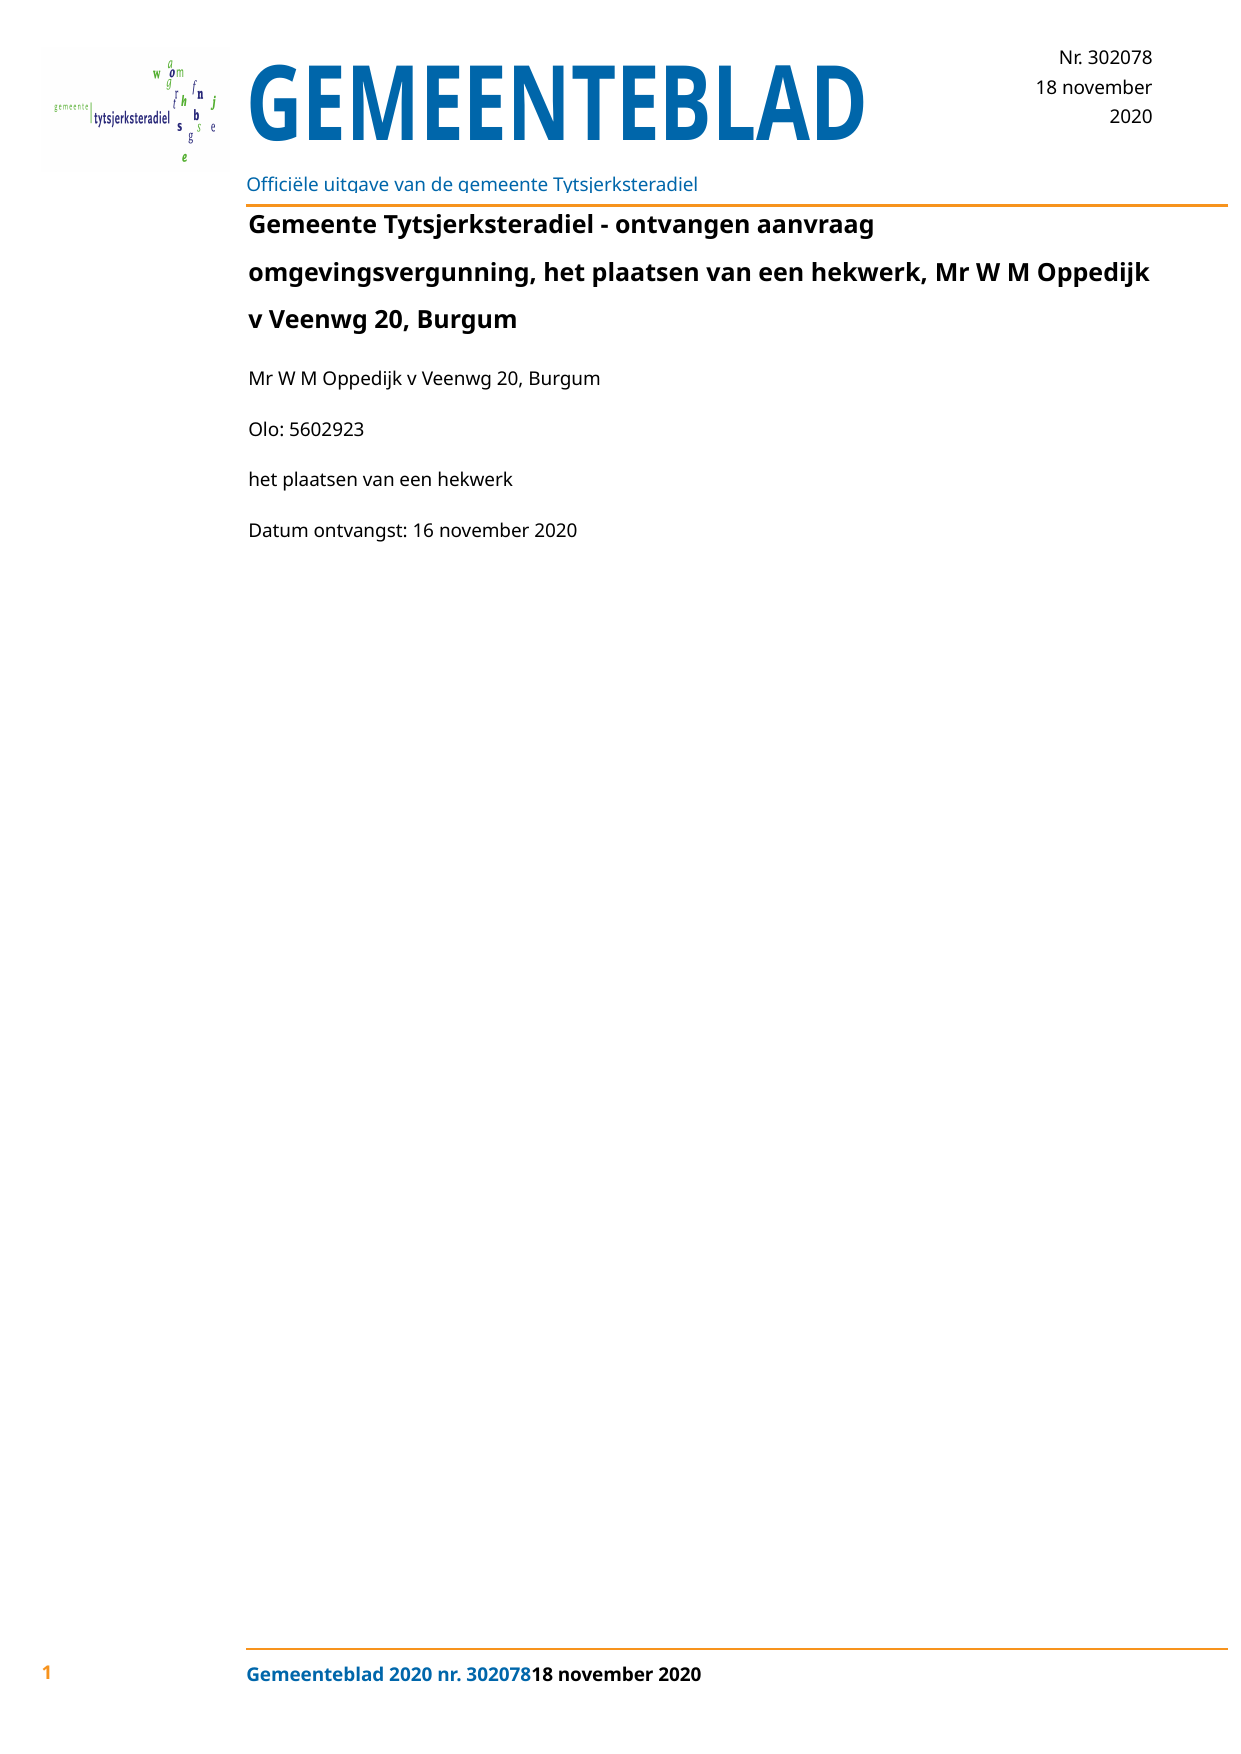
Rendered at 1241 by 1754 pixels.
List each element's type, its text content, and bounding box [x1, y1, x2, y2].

text Datum ontvangst: 16 november 2020 [248, 517, 1152, 542]
picture [41, 47, 231, 172]
text Gemeente Tytsjerksteradiel - ontvangen aanvraag omgevingsvergunning, het plaatsen van een hekwerk, Mr W M Oppedijk v Veenwg 20, Burgum [248, 207, 1152, 336]
text het plaatsen van een hekwerk [248, 466, 1152, 492]
text Olo: 5602923 [248, 416, 1152, 442]
text Mr W M Oppedijk v Veenwg 20, Burgum [248, 366, 1152, 391]
